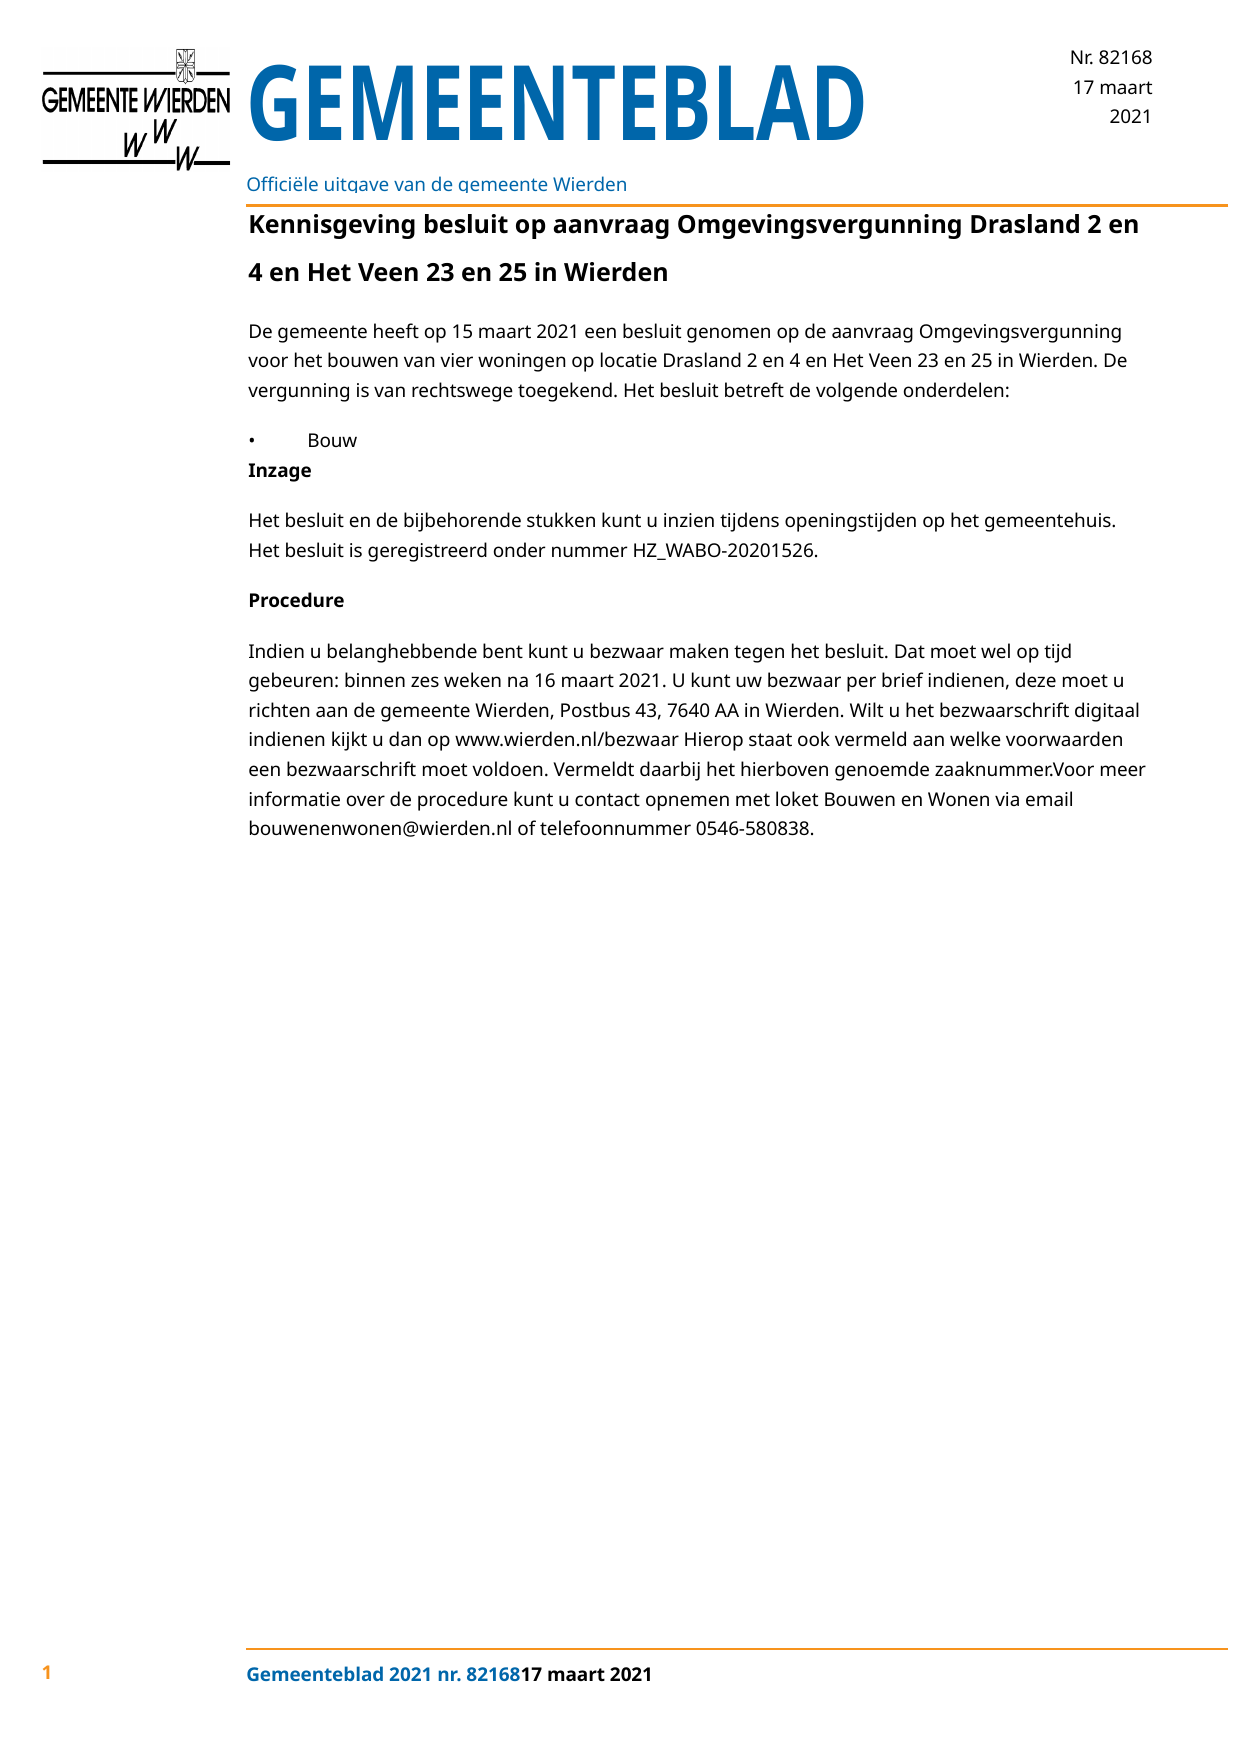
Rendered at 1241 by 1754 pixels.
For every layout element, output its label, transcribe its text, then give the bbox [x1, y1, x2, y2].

text Indien u belanghebbende bent kunt u bezwaar maken tegen het besluit. Dat moet wel op tijd gebeuren: binnen zes weken na 16 maart 2021. U kunt uw bezwaar per brief indienen, deze moet u richten aan de gemeente Wierden, Postbus 43, 7640 AA in Wierden. Wilt u het bezwaarschrift digitaal indienen kijkt u dan op www.wierden.nl/bezwaar Hierop staat ook vermeld aan welke voorwaarden een bezwaarschrift moet voldoen. Vermeldt daarbij het hierboven genoemde zaaknummer.Voor meer informatie over de procedure kunt u contact opnemen met loket Bouwen en Wonen via email bouwenenwonen@wierden.nl of telefoonnummer 0546-580838. [248, 638, 1152, 841]
text Het besluit en de bijbehorende stukken kunt u inzien tijdens openingstijden op het gemeentehuis. Het besluit is geregistreerd onder nummer HZ_WABO-20201526. [248, 507, 1152, 563]
list Bouw [248, 427, 1152, 453]
text De gemeente heeft op 15 maart 2021 een besluit genomen op de aanvraag Omgevingsvergunning voor het bouwen van vier woningen op locatie Drasland 2 en 4 en Het Veen 23 en 25 in Wierden. De vergunning is van rechtswege toegekend. Het besluit betreft de volgende onderdelen: [248, 318, 1152, 403]
picture [41, 47, 231, 172]
text Procedure [248, 587, 1152, 613]
text Inzage [248, 457, 1152, 483]
text Kennisgeving besluit op aanvraag Omgevingsvergunning Drasland 2 en 4 en Het Veen 23 en 25 in Wierden [248, 207, 1152, 288]
